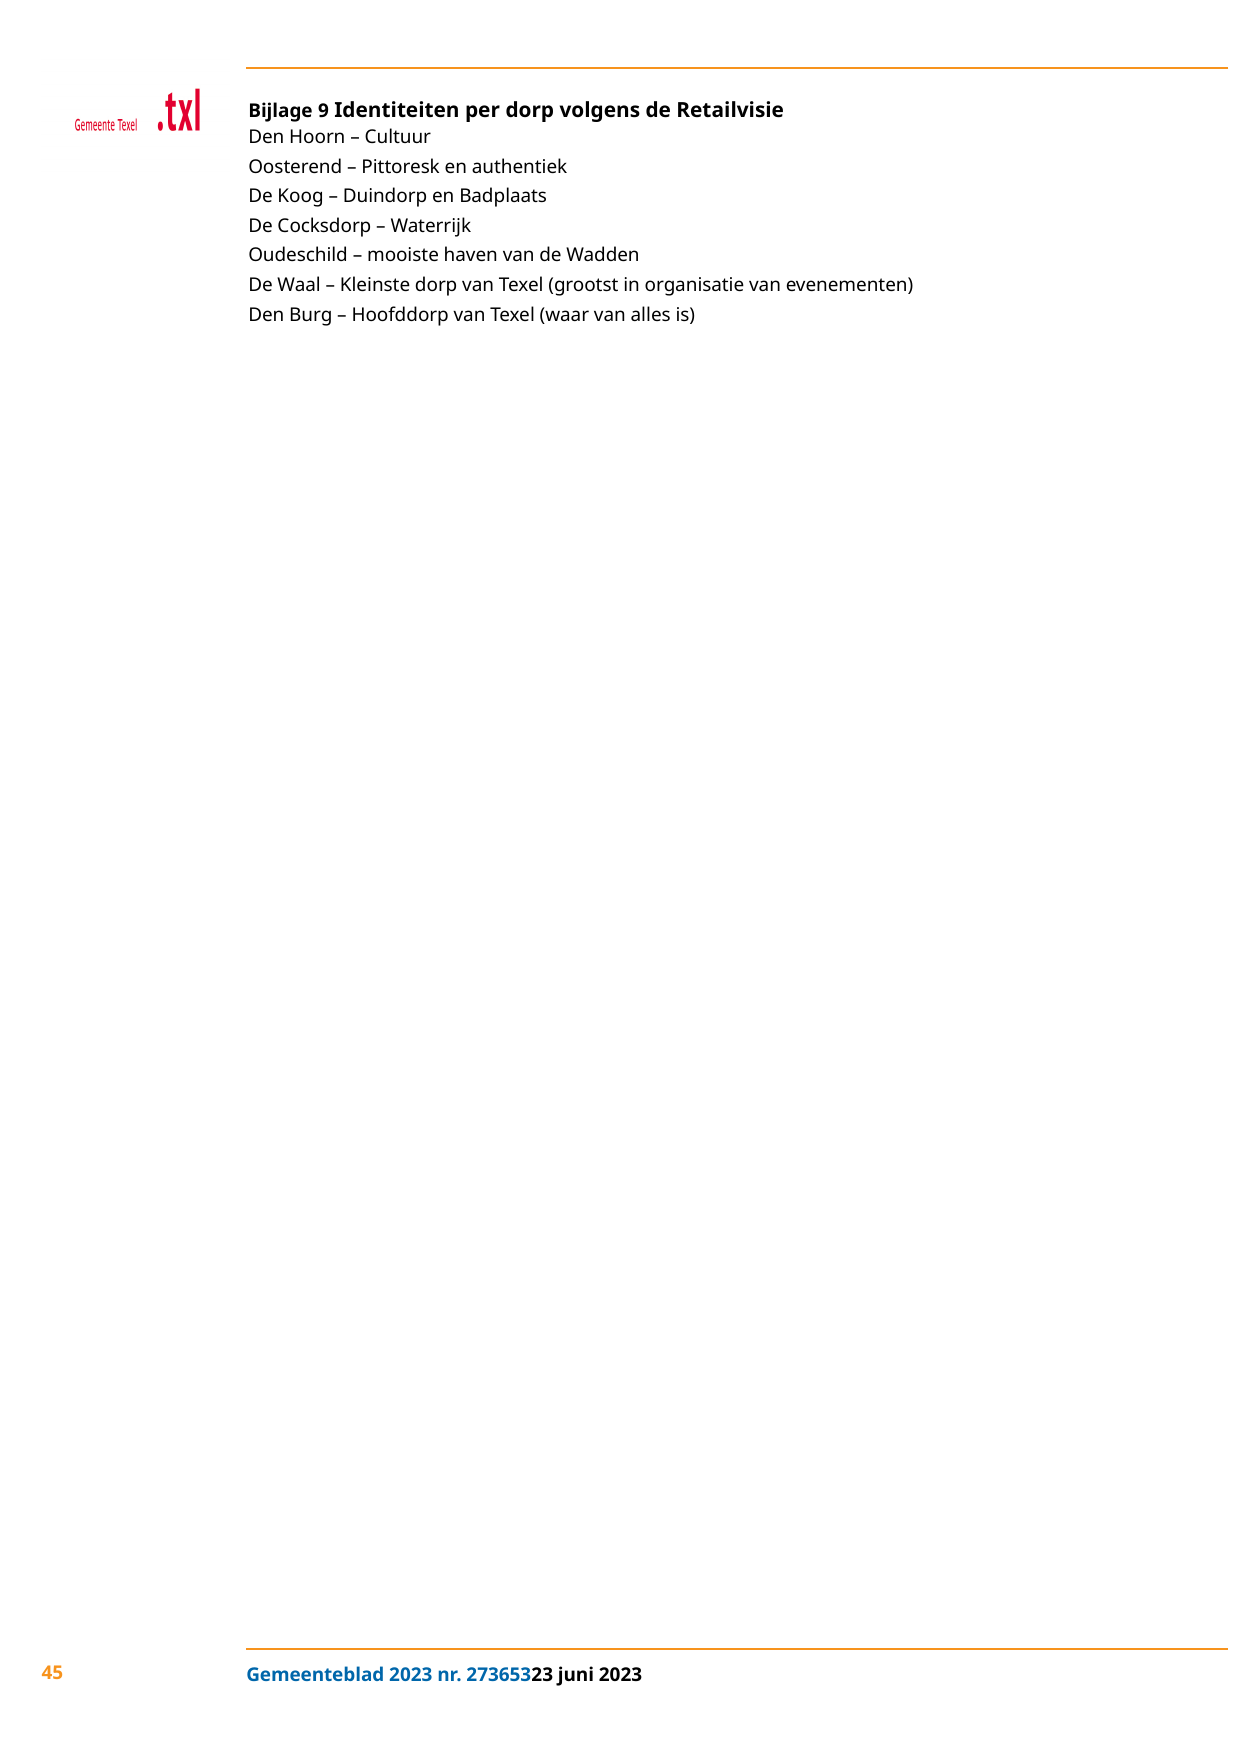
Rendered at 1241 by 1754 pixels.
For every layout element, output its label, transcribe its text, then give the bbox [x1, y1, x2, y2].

text Oudeschild – mooiste haven van de Wadden [248, 242, 1152, 267]
text Den Burg – Hoofddorp van Texel (waar van alles is) [248, 301, 1152, 327]
text Bijlage 9 Identiteiten per dorp volgens de Retailvisie [248, 95, 1152, 123]
picture [41, 47, 231, 172]
text Oosterend – Pittoresk en authentiek [248, 153, 1152, 179]
text De Waal – Kleinste dorp van Texel (grootst in organisatie van evenementen) [248, 271, 1152, 297]
text De Cocksdorp – Waterrijk [248, 212, 1152, 238]
text Den Hoorn – Cultuur [248, 123, 1152, 149]
text De Koog – Duindorp en Badplaats [248, 182, 1152, 208]
